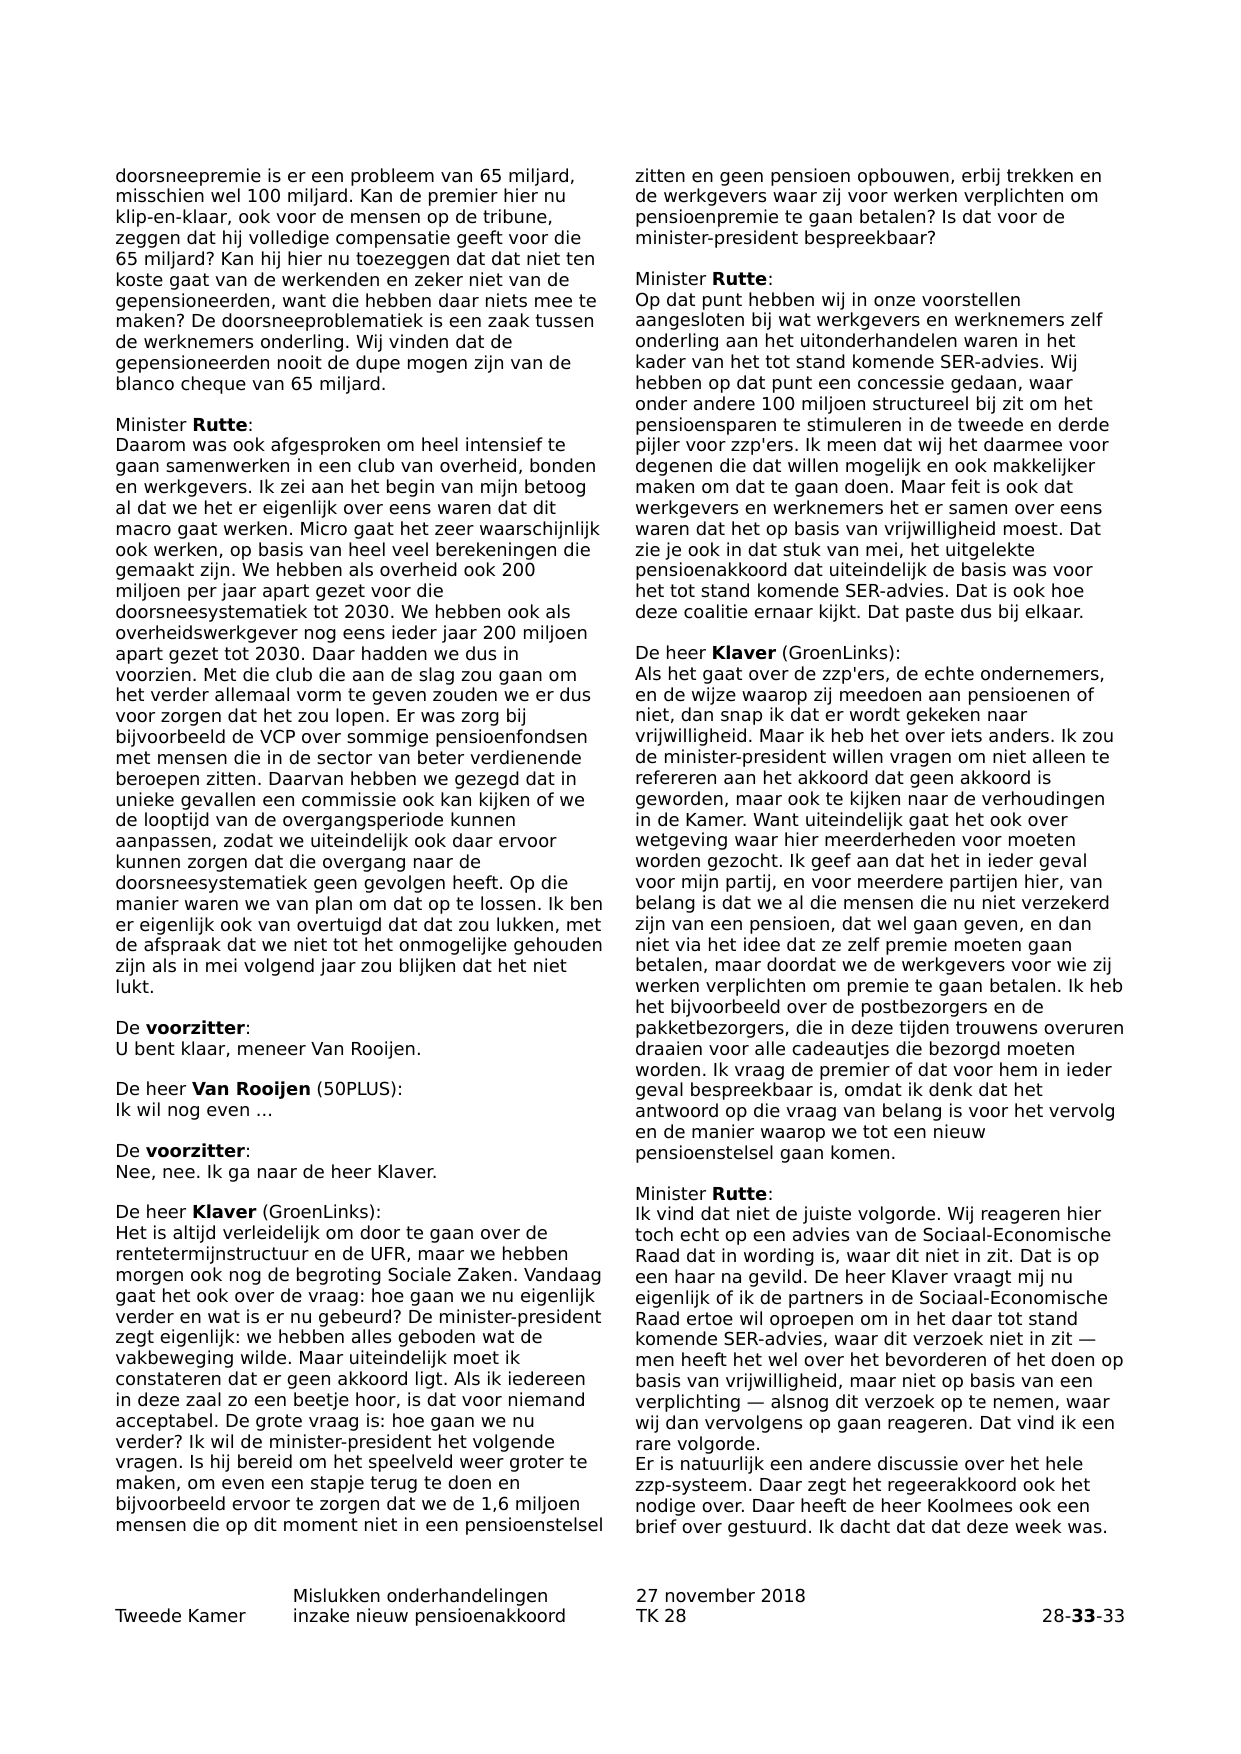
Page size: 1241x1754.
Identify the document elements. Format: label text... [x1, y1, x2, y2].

text De heer Van Rooijen (50PLUS): [115, 1079, 605, 1100]
text De voorzitter: [115, 1018, 605, 1038]
text Nee, nee. Ik ga naar de heer Klaver. [115, 1162, 605, 1182]
text zitten en geen pensioen opbouwen, erbij trekken en de werkgevers waar zij voor werken verplichten om pensioenpremie te gaan betalen? Is dat voor de minister-president bespreekbaar? [635, 165, 1125, 249]
text Het is altijd verleidelijk om door te gaan over de rentetermijnstructuur en de UFR, maar we hebben morgen ook nog de begroting Sociale Zaken. Vandaag gaat het ook over de vraag: hoe gaan we nu eigenlijk verder en wat is er nu gebeurd? De minister-president zegt eigenlijk: we hebben alles geboden wat de vakbeweging wilde. Maar uiteindelijk moet ik constateren dat er geen akkoord ligt. Als ik iedereen in deze zaal zo een beetje hoor, is dat voor niemand acceptabel. De grote vraag is: hoe gaan we nu verder? Ik wil de minister-president het volgende vragen. Is hij bereid om het speelveld weer groter te maken, om even een stapje terug te doen en bijvoorbeeld ervoor te zorgen dat we de 1,6 miljoen mensen die op dit moment niet in een pensioenstelsel [115, 1223, 605, 1536]
text Ik wil nog even ... [115, 1100, 605, 1121]
text Op dat punt hebben wij in onze voorstellen aangesloten bij wat werkgevers en werknemers zelf onderling aan het uitonderhandelen waren in het kader van het tot stand komende SER-advies. Wij hebben op dat punt een concessie gedaan, waar onder andere 100 miljoen structureel bij zit om het pensioensparen te stimuleren in de tweede en derde pijler voor zzp'ers. Ik meen dat wij het daarmee voor degenen die dat willen mogelijk en ook makkelijker maken om dat te gaan doen. Maar feit is ook dat werkgevers en werknemers het er samen over eens waren dat het op basis van vrijwilligheid moest. Dat zie je ook in dat stuk van mei, het uitgelekte pensioenakkoord dat uiteindelijk de basis was voor het tot stand komende SER-advies. Dat is ook hoe deze coalitie ernaar kijkt. Dat paste dus bij elkaar. [635, 289, 1125, 623]
text Er is natuurlijk een andere discussie over het hele zzp-systeem. Daar zegt het regeerakkoord ook het nodige over. Daar heeft de heer Koolmees ook een brief over gestuurd. Ik dacht dat dat deze week was. [635, 1454, 1125, 1537]
text De heer Klaver (GroenLinks): [115, 1202, 605, 1223]
text De heer Klaver (GroenLinks): [635, 643, 1125, 663]
text Minister Rutte: [635, 1183, 1125, 1204]
text Minister Rutte: [115, 414, 605, 435]
text U bent klaar, meneer Van Rooijen. [115, 1038, 605, 1059]
text Ik vind dat niet de juiste volgorde. Wij reageren hier toch echt op een advies van de Sociaal-Economische Raad dat in wording is, waar dit niet in zit. Dat is op een haar na gevild. De heer Klaver vraagt mij nu eigenlijk of ik de partners in de Sociaal-Economische Raad ertoe wil oproepen om in het daar tot stand komende SER-advies, waar dit verzoek niet in zit — men heeft het wel over het bevorderen of het doen op basis van vrijwilligheid, maar niet op basis van een verplichting — alsnog dit verzoek op te nemen, waar wij dan vervolgens op gaan reageren. Dat vind ik een rare volgorde. [635, 1204, 1125, 1454]
text doorsneepremie is er een probleem van 65 miljard, misschien wel 100 miljard. Kan de premier hier nu klip-en-klaar, ook voor de mensen op de tribune, zeggen dat hij volledige compensatie geeft voor die 65 miljard? Kan hij hier nu toezeggen dat dat niet ten koste gaat van de werkenden en zeker niet van de gepensioneerden, want die hebben daar niets mee te maken? De doorsneeproblematiek is een zaak tussen de werknemers onderling. Wij vinden dat de gepensioneerden nooit de dupe mogen zijn van de blanco cheque van 65 miljard. [115, 165, 605, 394]
text Daarom was ook afgesproken om heel intensief te gaan samenwerken in een club van overheid, bonden en werkgevers. Ik zei aan het begin van mijn betoog al dat we het er eigenlijk over eens waren dat dit macro gaat werken. Micro gaat het zeer waarschijnlijk ook werken, op basis van heel veel berekeningen die gemaakt zijn. We hebben als overheid ook 200 miljoen per jaar apart gezet voor die doorsneesystematiek tot 2030. We hebben ook als overheidswerkgever nog eens ieder jaar 200 miljoen apart gezet tot 2030. Daar hadden we dus in voorzien. Met die club die aan de slag zou gaan om het verder allemaal vorm te geven zouden we er dus voor zorgen dat het zou lopen. Er was zorg bij bijvoorbeeld de VCP over sommige pensioenfondsen met mensen die in de sector van beter verdienende beroepen zitten. Daarvan hebben we gezegd dat in unieke gevallen een commissie ook kan kijken of we de looptijd van de overgangsperiode kunnen aanpassen, zodat we uiteindelijk ook daar ervoor kunnen zorgen dat die overgang naar de doorsneesystematiek geen gevolgen heeft. Op die manier waren we van plan om dat op te lossen. Ik ben er eigenlijk ook van overtuigd dat dat zou lukken, met de afspraak dat we niet tot het onmogelijke gehouden zijn als in mei volgend jaar zou blijken dat het niet lukt. [115, 435, 605, 998]
text De voorzitter: [115, 1141, 605, 1162]
text Minister Rutte: [635, 269, 1125, 289]
text Als het gaat over de zzp'ers, de echte ondernemers, en de wijze waarop zij meedoen aan pensioenen of niet, dan snap ik dat er wordt gekeken naar vrijwilligheid. Maar ik heb het over iets anders. Ik zou de minister-president willen vragen om niet alleen te refereren aan het akkoord dat geen akkoord is geworden, maar ook te kijken naar de verhoudingen in de Kamer. Want uiteindelijk gaat het ook over wetgeving waar hier meerderheden voor moeten worden gezocht. Ik geef aan dat het in ieder geval voor mijn partij, en voor meerdere partijen hier, van belang is dat we al die mensen die nu niet verzekerd zijn van een pensioen, dat wel gaan geven, en dan niet via het idee dat ze zelf premie moeten gaan betalen, maar doordat we de werkgevers voor wie zij werken verplichten om premie te gaan betalen. Ik heb het bijvoorbeeld over de postbezorgers en de pakketbezorgers, die in deze tijden trouwens overuren draaien voor alle cadeautjes die bezorgd moeten worden. Ik vraag de premier of dat voor hem in ieder geval bespreekbaar is, omdat ik denk dat het antwoord op die vraag van belang is voor het vervolg en de manier waarop we tot een nieuw pensioenstelsel gaan komen. [635, 663, 1125, 1163]
